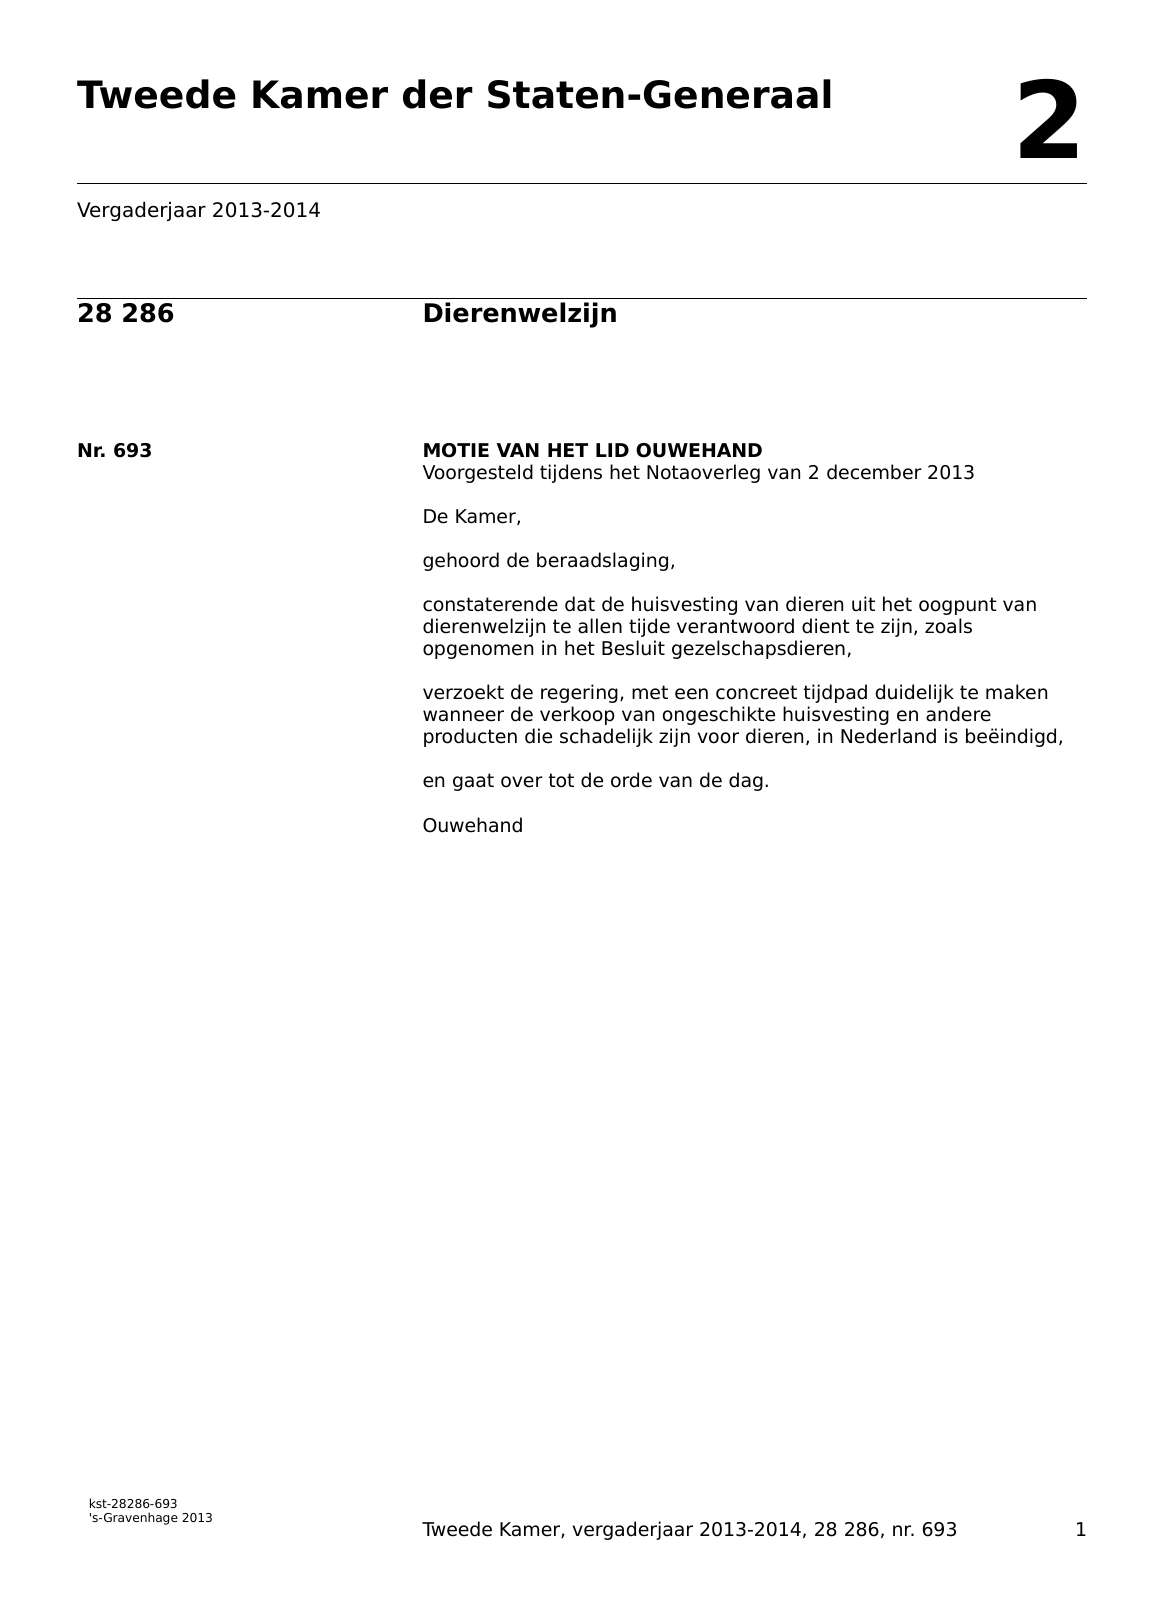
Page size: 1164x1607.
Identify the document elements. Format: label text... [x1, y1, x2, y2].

text en gaat over tot de orde van de dag. [422, 770, 1087, 792]
text constaterende dat de huisvesting van dieren uit het oogpunt van dierenwelzijn te allen tijde verantwoord dient te zijn, zoals opgenomen in het Besluit gezelschapsdieren, [422, 594, 1087, 660]
text De Kamer, [422, 506, 1087, 528]
subtitle Nr. 693 MOTIE VAN HET LID OUWEHAND [77, 440, 1087, 462]
subtitle 28 286 Dierenwelzijn [77, 299, 1087, 329]
text Voorgesteld tijdens het Notaoverleg van 2 december 2013 [422, 462, 1087, 484]
text verzoekt de regering, met een concreet tijdpad duidelijk te maken wanneer de verkoop van ongeschikte huisvesting en andere producten die schadelijk zijn voor dieren, in Nederland is beëindigd, [422, 682, 1087, 748]
text Ouwehand [422, 814, 1087, 837]
text gehoord de beraadslaging, [422, 550, 1087, 572]
table_cell Vergaderjaar 2013-2014 [77, 184, 1087, 298]
text kst-28286-693 [88, 1497, 323, 1511]
table_header Tweede Kamer der Staten-Generaal [77, 59, 886, 183]
table_header 2 [886, 59, 1087, 183]
text 's-Gravenhage 2013 [88, 1511, 323, 1525]
